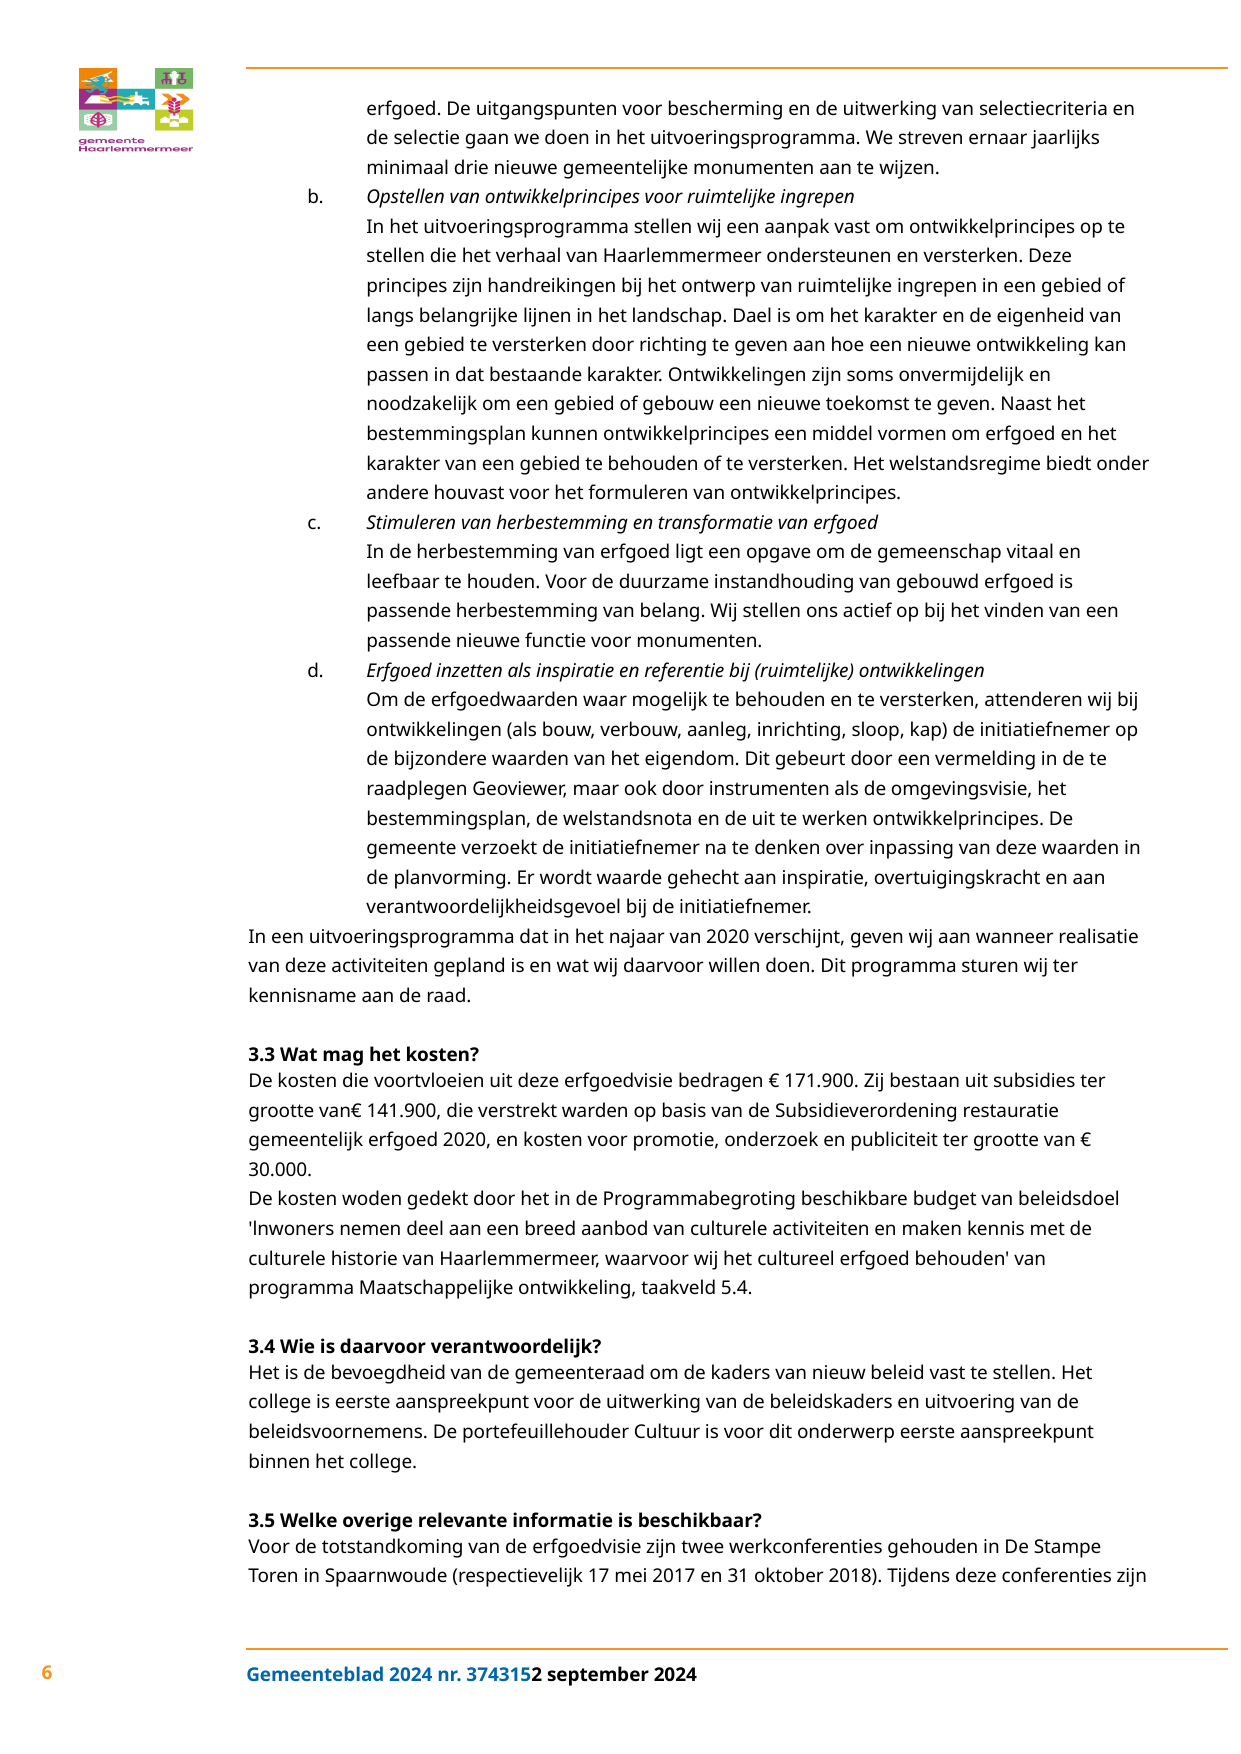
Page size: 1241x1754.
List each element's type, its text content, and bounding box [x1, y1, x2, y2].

list Stimuleren van herbestemming en transformatie van erfgoed [307, 509, 1152, 535]
list Erfgoed inzetten als inspiratie en referentie bij (ruimtelijke) ontwikkelingen [307, 657, 1152, 683]
text De kosten die voortvloeien uit deze erfgoedvisie bedragen € 171.900. Zij bestaan uit subsidies ter grootte van€ 141.900, die verstrekt warden op basis van de Subsidieverordening restauratie gemeentelijk erfgoed 2020, en kosten voor promotie, onderzoek en publiciteit ter grootte van € 30.000. [248, 1067, 1152, 1182]
picture [41, 47, 231, 172]
list In het uitvoeringsprogramma stellen wij een aanpak vast om ontwikkelprincipes op te stellen die het verhaal van Haarlemmermeer ondersteunen en versterken. Deze principes zijn handreikingen bij het ontwerp van ruimtelijke ingrepen in een gebied of langs belangrijke lijnen in het landschap. Dael is om het karakter en de eigenheid van een gebied te versterken door richting te geven aan hoe een nieuwe ontwikkeling kan passen in dat bestaande karakter. Ontwikkelingen zijn soms onvermijdelijk en noodzakelijk om een gebied of gebouw een nieuwe toekomst te geven. Naast het bestemmingsplan kunnen ontwikkelprincipes een middel vormen om erfgoed en het karakter van een gebied te behouden of te versterken. Het welstandsregime biedt onder andere houvast voor het formuleren van ontwikkelprincipes. [307, 213, 1152, 505]
text 3.5 Welke overige relevante informatie is beschikbaar? [248, 1507, 1152, 1533]
list erfgoed. De uitgangspunten voor bescherming en de uitwerking van selectiecriteria en de selectie gaan we doen in het uitvoeringsprogramma. We streven ernaar jaarlijks minimaal drie nieuwe gemeentelijke monumenten aan te wijzen. [307, 95, 1152, 180]
text Het is de bevoegdheid van de gemeenteraad om de kaders van nieuw beleid vast te stellen. Het college is eerste aanspreekpunt voor de uitwerking van de beleidskaders en uitvoering van de beleidsvoornemens. De portefeuillehouder Cultuur is voor dit onderwerp eerste aanspreekpunt binnen het college. [248, 1359, 1152, 1474]
text 3.3 Wat mag het kosten? [248, 1041, 1152, 1067]
text 3.4 Wie is daarvoor verantwoordelijk? [248, 1333, 1152, 1359]
list Om de erfgoedwaarden waar mogelijk te behouden en te versterken, attenderen wij bij ontwikkelingen (als bouw, verbouw, aanleg, inrichting, sloop, kap) de initiatiefnemer op de bijzondere waarden van het eigendom. Dit gebeurt door een vermelding in de te raadplegen Geoviewer, maar ook door instrumenten als de omgevingsvisie, het bestemmingsplan, de welstandsnota en de uit te werken ontwikkelprincipes. De gemeente verzoekt de initiatiefnemer na te denken over inpassing van deze waarden in de planvorming. Er wordt waarde gehecht aan inspiratie, overtuigingskracht en aan verantwoordelijkheidsgevoel bij de initiatiefnemer. [307, 686, 1152, 919]
text De kosten woden gedekt door het in de Programmabegroting beschikbare budget van beleidsdoel 'lnwoners nemen deel aan een breed aanbod van culturele activiteiten en maken kennis met de culturele historie van Haarlemmermeer, waarvoor wij het cultureel erfgoed behouden' van programma Maatschappelijke ontwikkeling, taakveld 5.4. [248, 1186, 1152, 1300]
list Opstellen van ontwikkelprincipes voor ruimtelijke ingrepen [307, 183, 1152, 209]
text Voor de totstandkoming van de erfgoedvisie zijn twee werkconferenties gehouden in De Stampe Toren in Spaarnwoude (respectievelijk 17 mei 2017 en 31 oktober 2018). Tijdens deze conferenties zijn [248, 1533, 1152, 1588]
text In een uitvoeringsprogramma dat in het najaar van 2020 verschijnt, geven wij aan wanneer realisatie van deze activiteiten gepland is en wat wij daarvoor willen doen. Dit programma sturen wij ter kennisname aan de raad. [248, 923, 1152, 1008]
list In de herbestemming van erfgoed ligt een opgave om de gemeenschap vitaal en leefbaar te houden. Voor de duurzame instandhouding van gebouwd erfgoed is passende herbestemming van belang. Wij stellen ons actief op bij het vinden van een passende nieuwe functie voor monumenten. [307, 538, 1152, 653]
